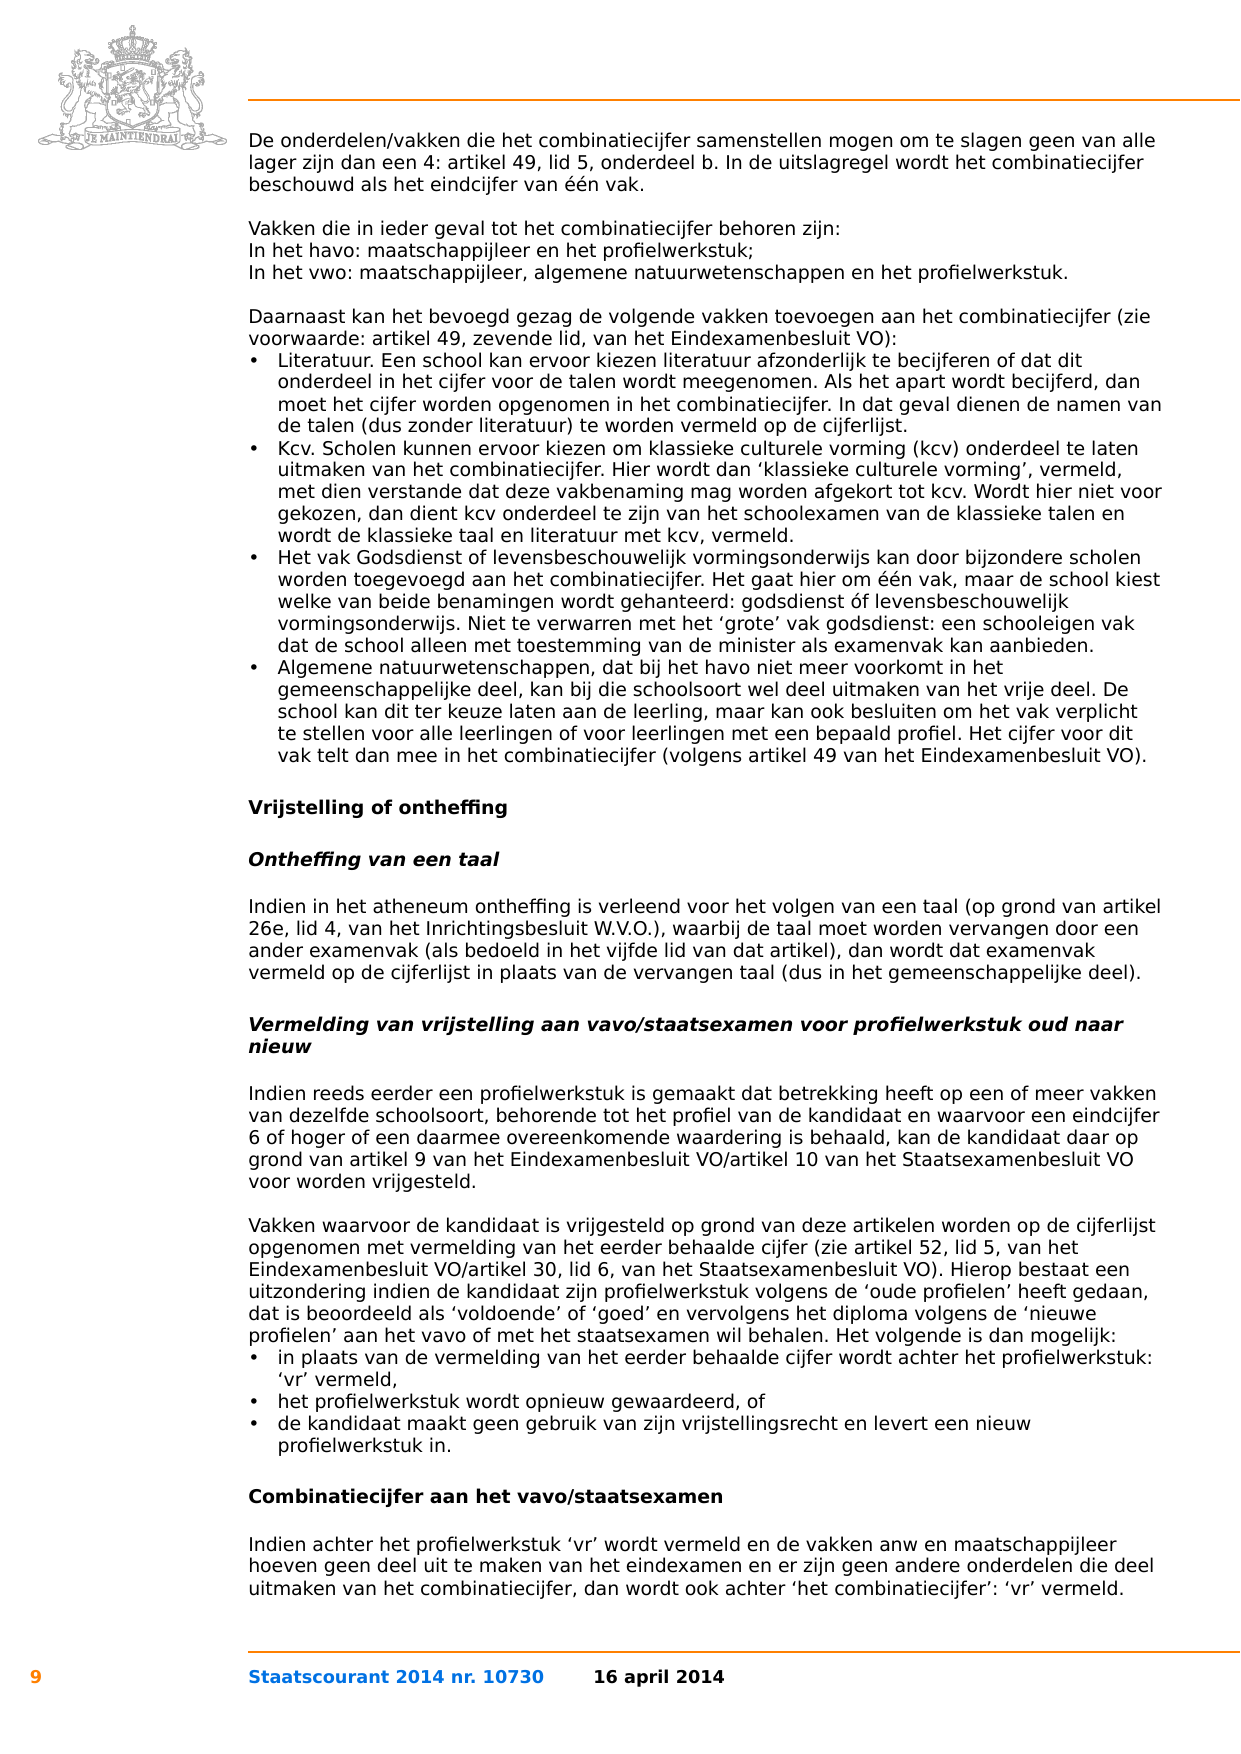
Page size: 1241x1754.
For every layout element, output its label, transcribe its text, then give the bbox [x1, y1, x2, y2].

text Daarnaast kan het bevoegd gezag de volgende vakken toevoegen aan het combinatiecijfer (zie voorwaarde: artikel 49, zevende lid, van het Eindexamenbesluit VO): [248, 306, 1163, 349]
picture [38, 25, 227, 150]
text • in plaats van de vermelding van het eerder behaalde cijfer wordt achter het profielwerkstuk: ‘vr’ vermeld, [248, 1347, 1163, 1391]
text In het havo: maatschappijleer en het profielwerkstuk; [248, 240, 1163, 262]
text • Kcv. Scholen kunnen ervoor kiezen om klassieke culturele vorming (kcv) onderdeel te laten uitmaken van het combinatiecijfer. Hier wordt dan ‘klassieke culturele vorming’, vermeld, met dien verstande dat deze vakbenaming mag worden afgekort tot kcv. Wordt hier niet voor gekozen, dan dient kcv onderdeel te zijn van het schoolexamen van de klassieke talen en wordt de klassieke taal en literatuur met kcv, vermeld. [248, 437, 1163, 547]
text • Algemene natuurwetenschappen, dat bij het havo niet meer voorkomt in het gemeenschappelijke deel, kan bij die schoolsoort wel deel uitmaken van het vrije deel. De school kan dit ter keuze laten aan de leerling, maar kan ook besluiten om het vak verplicht te stellen voor alle leerlingen of voor leerlingen met een bepaald profiel. Het cijfer voor dit vak telt dan mee in het combinatiecijfer (volgens artikel 49 van het Eindexamenbesluit VO). [248, 657, 1163, 767]
text Vakken die in ieder geval tot het combinatiecijfer behoren zijn: [248, 218, 1163, 240]
text Indien achter het profielwerkstuk ‘vr’ wordt vermeld en de vakken anw en maatschappijleer hoeven geen deel uit te maken van het eindexamen en er zijn geen andere onderdelen die deel uitmaken van het combinatiecijfer, dan wordt ook achter ‘het combinatiecijfer’: ‘vr’ vermeld. [248, 1533, 1163, 1599]
subtitle Combinatiecijfer aan het vavo/staatsexamen [248, 1486, 1163, 1508]
text • Het vak Godsdienst of levensbeschouwelijk vormingsonderwijs kan door bijzondere scholen worden toegevoegd aan het combinatiecijfer. Het gaat hier om één vak, maar de school kiest welke van beide benamingen wordt gehanteerd: godsdienst óf levensbeschouwelijk vormingsonderwijs. Niet te verwarren met het ‘grote’ vak godsdienst: een schooleigen vak dat de school alleen met toestemming van de minister als examenvak kan aanbieden. [248, 547, 1163, 657]
text De onderdelen/vakken die het combinatiecijfer samenstellen mogen om te slagen geen van alle lager zijn dan een 4: artikel 49, lid 5, onderdeel b. In de uitslagregel wordt het combinatiecijfer beschouwd als het eindcijfer van één vak. [248, 130, 1163, 196]
text • de kandidaat maakt geen gebruik van zijn vrijstellingsrecht en levert een nieuw profielwerkstuk in. [248, 1412, 1163, 1456]
subtitle Vermelding van vrijstelling aan vavo/staatsexamen voor profielwerkstuk oud naar nieuw [248, 1014, 1163, 1058]
subtitle Vrijstelling of ontheffing [248, 797, 1163, 819]
text • het profielwerkstuk wordt opnieuw gewaardeerd, of [248, 1391, 1163, 1412]
text Indien reeds eerder een profielwerkstuk is gemaakt dat betrekking heeft op een of meer vakken van dezelfde schoolsoort, behorende tot het profiel van de kandidaat en waarvoor een eindcijfer 6 of hoger of een daarmee overeenkomende waardering is behaald, kan de kandidaat daar op grond van artikel 9 van het Eindexamenbesluit VO/artikel 10 van het Staatsexamenbesluit VO voor worden vrijgesteld. [248, 1083, 1163, 1193]
text • Literatuur. Een school kan ervoor kiezen literatuur afzonderlijk te becijferen of dat dit onderdeel in het cijfer voor de talen wordt meegenomen. Als het apart wordt becijferd, dan moet het cijfer worden opgenomen in het combinatiecijfer. In dat geval dienen de namen van de talen (dus zonder literatuur) te worden vermeld op de cijferlijst. [248, 349, 1163, 437]
subtitle Ontheffing van een taal [248, 849, 1163, 871]
text Indien in het atheneum ontheffing is verleend voor het volgen van een taal (op grond van artikel 26e, lid 4, van het Inrichtingsbesluit W.V.O.), waarbij de taal moet worden vervangen door een ander examenvak (als bedoeld in het vijfde lid van dat artikel), dan wordt dat examenvak vermeld op de cijferlijst in plaats van de vervangen taal (dus in het gemeenschappelijke deel). [248, 896, 1163, 984]
text In het vwo: maatschappijleer, algemene natuurwetenschappen en het profielwerkstuk. [248, 262, 1163, 284]
text Vakken waarvoor de kandidaat is vrijgesteld op grond van deze artikelen worden op de cijferlijst opgenomen met vermelding van het eerder behaalde cijfer (zie artikel 52, lid 5, van het Eindexamenbesluit VO/artikel 30, lid 6, van het Staatsexamenbesluit VO). Hierop bestaat een uitzondering indien de kandidaat zijn profielwerkstuk volgens de ‘oude profielen’ heeft gedaan, dat is beoordeeld als ‘voldoende’ of ‘goed’ en vervolgens het diploma volgens de ‘nieuwe profielen’ aan het vavo of met het staatsexamen wil behalen. Het volgende is dan mogelijk: [248, 1215, 1163, 1347]
